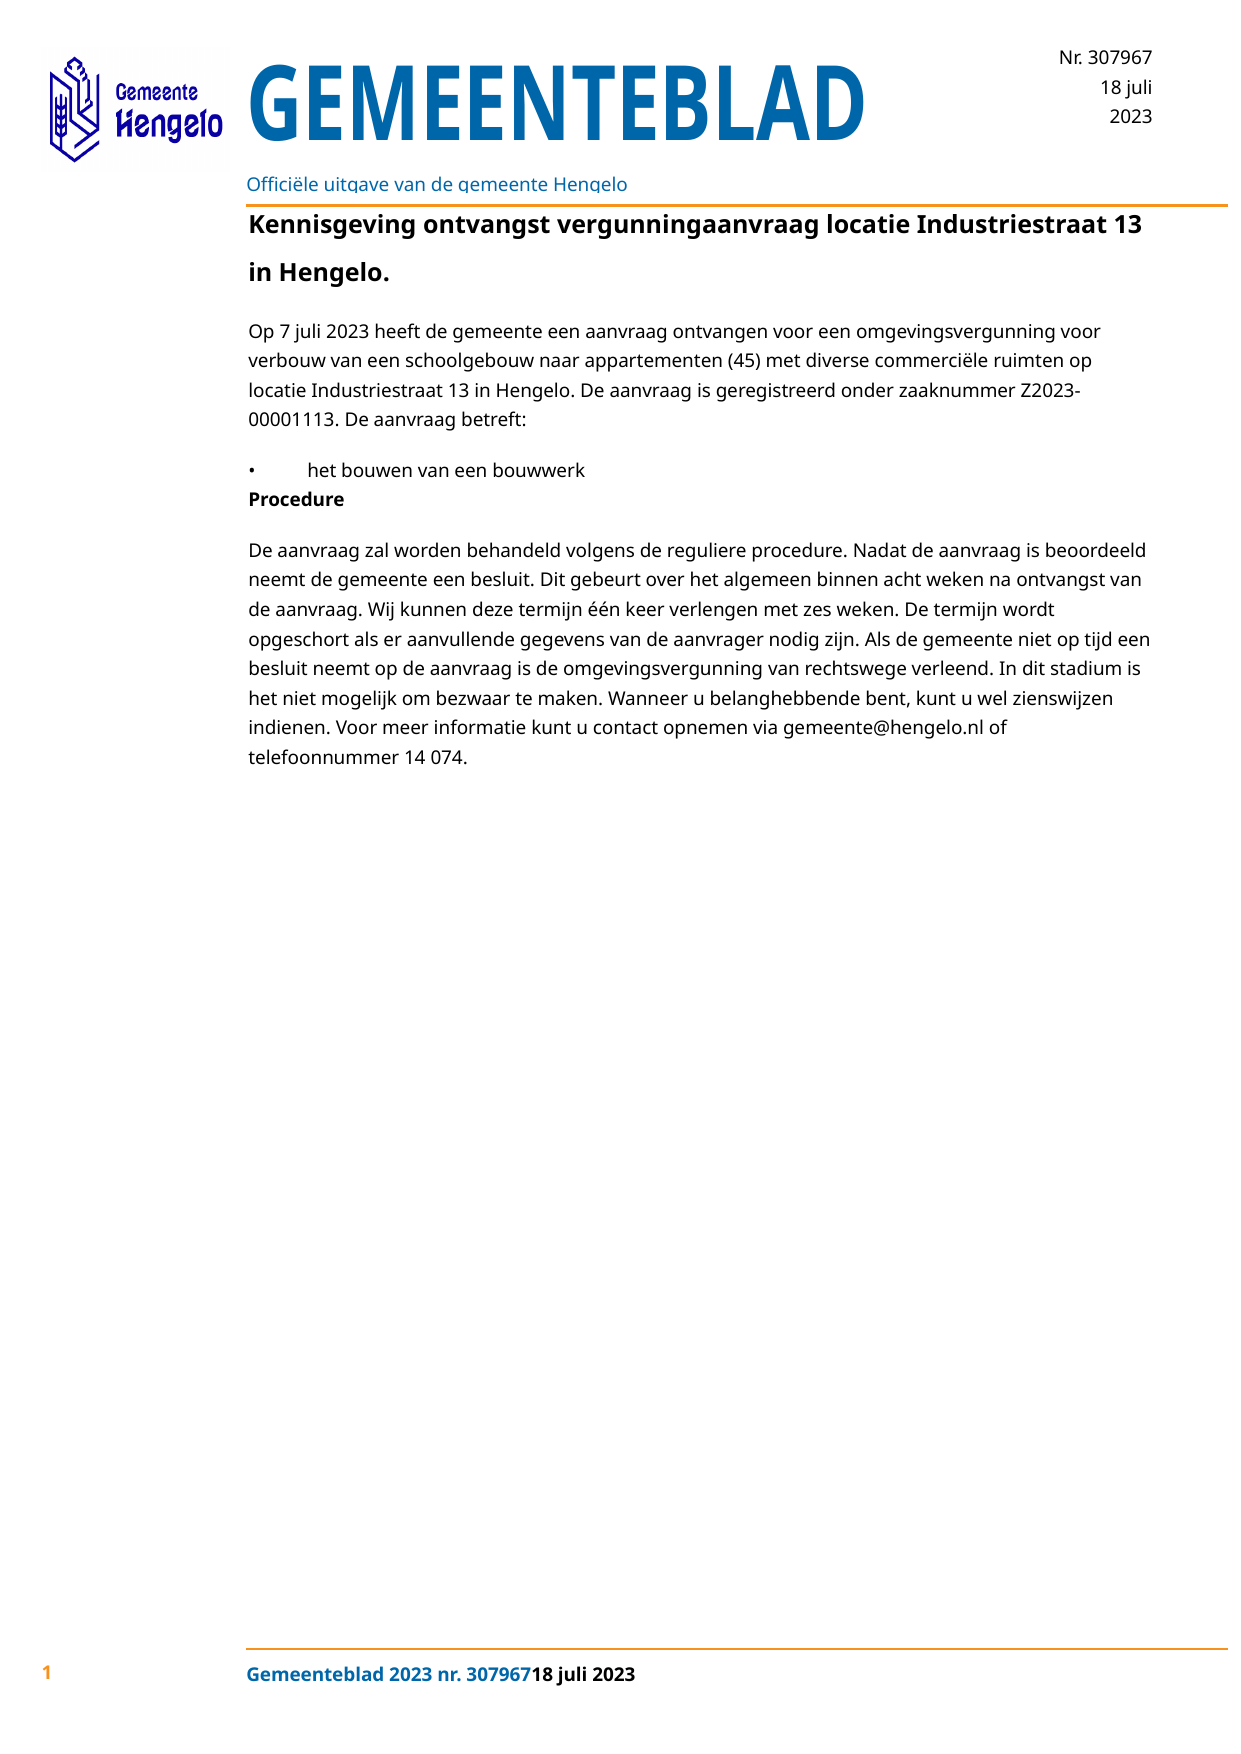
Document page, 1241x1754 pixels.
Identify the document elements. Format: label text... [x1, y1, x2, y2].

text Procedure [248, 487, 1152, 512]
text Op 7 juli 2023 heeft de gemeente een aanvraag ontvangen voor een omgevingsvergunning voor verbouw van een schoolgebouw naar appartementen (45) met diverse commerciële ruimten op locatie Industriestraat 13 in Hengelo. De aanvraag is geregistreerd onder zaaknummer Z2023-00001113. De aanvraag betreft: [248, 318, 1152, 432]
picture [41, 47, 231, 172]
text De aanvraag zal worden behandeld volgens de reguliere procedure. Nadat de aanvraag is beoordeeld neemt de gemeente een besluit. Dit gebeurt over het algemeen binnen acht weken na ontvangst van de aanvraag. Wij kunnen deze termijn één keer verlengen met zes weken. De termijn wordt opgeschort als er aanvullende gegevens van de aanvrager nodig zijn. Als de gemeente niet op tijd een besluit neemt op de aanvraag is de omgevingsvergunning van rechtswege verleend. In dit stadium is het niet mogelijk om bezwaar te maken. Wanneer u belanghebbende bent, kunt u wel zienswijzen indienen. Voor meer informatie kunt u contact opnemen via gemeente@hengelo.nl of telefoonnummer 14 074. [248, 537, 1152, 770]
list het bouwen van een bouwwerk [248, 457, 1152, 483]
text Kennisgeving ontvangst vergunningaanvraag locatie Industriestraat 13 in Hengelo. [248, 207, 1152, 288]
